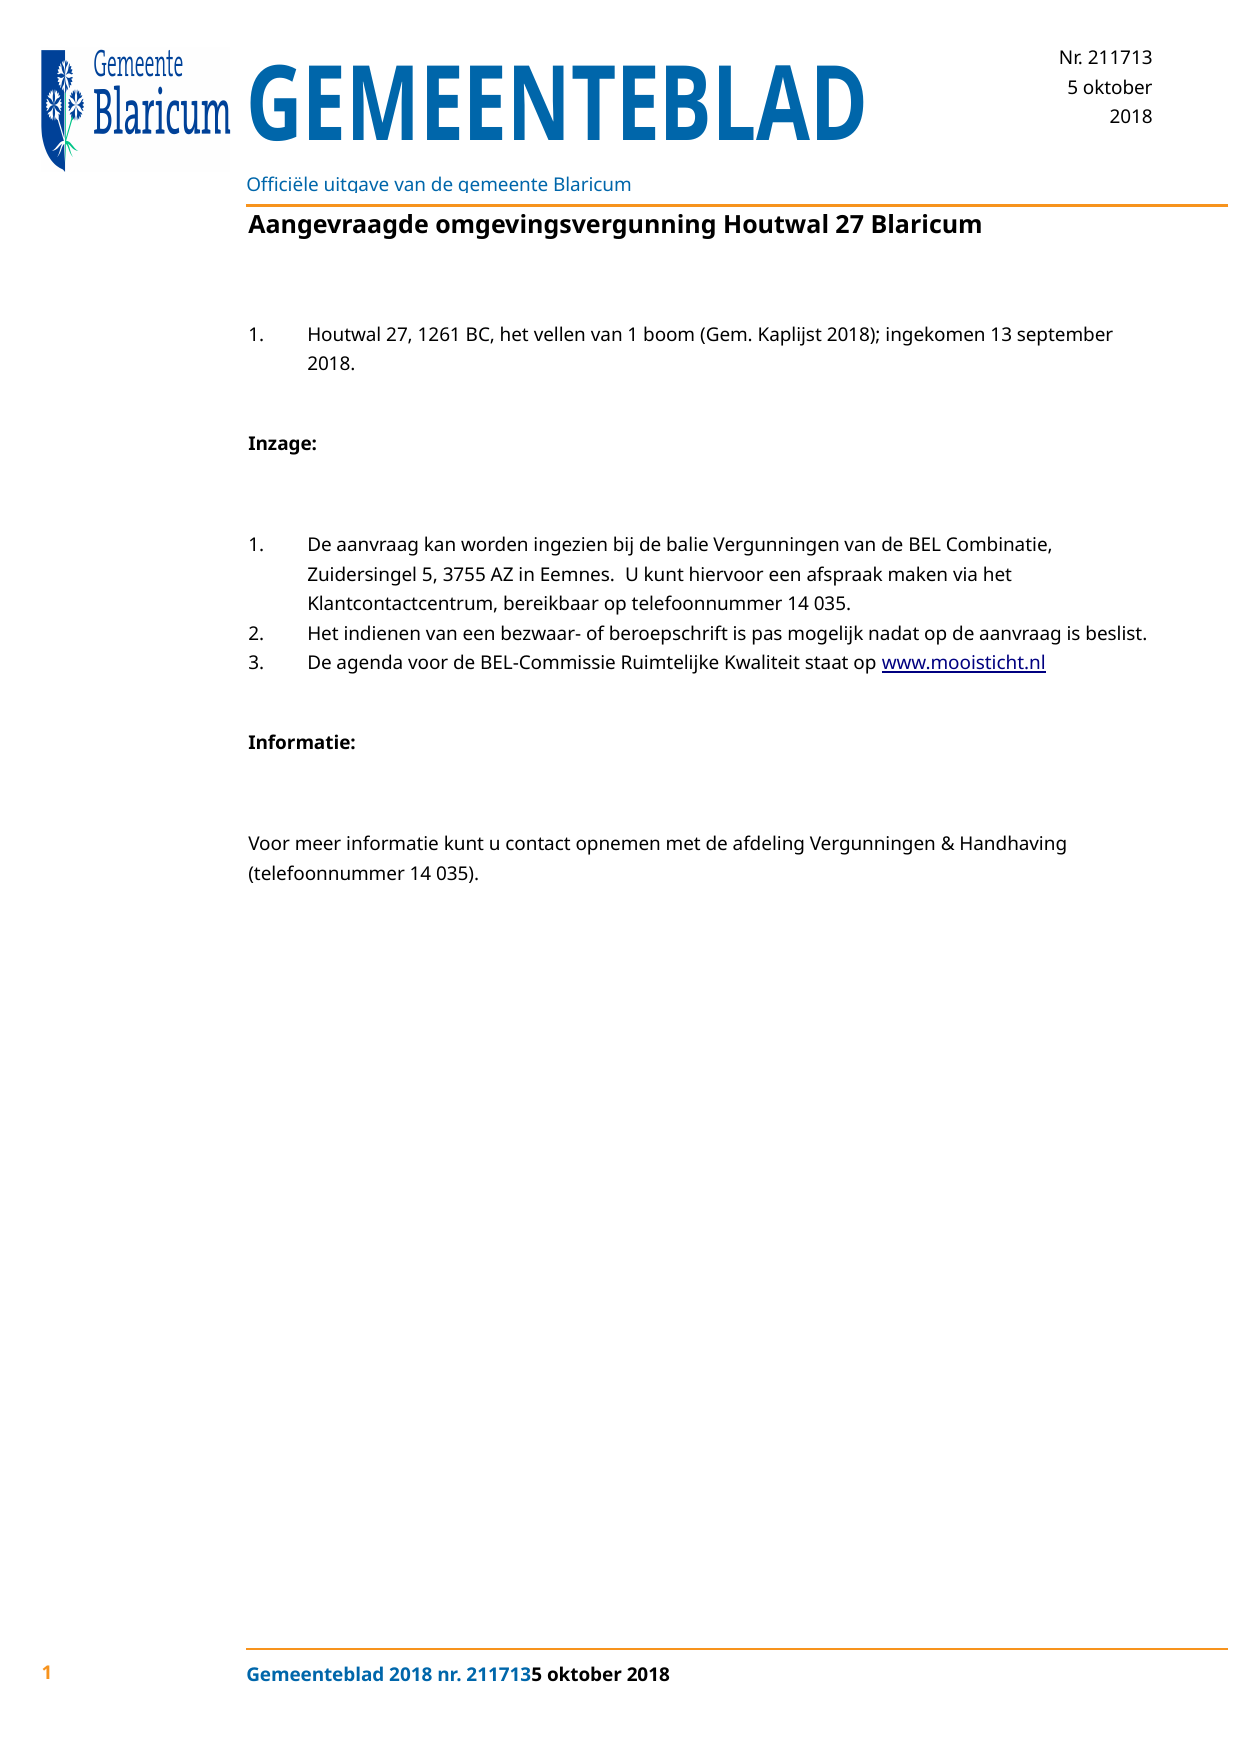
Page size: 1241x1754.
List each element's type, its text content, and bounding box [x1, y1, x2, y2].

text Voor meer informatie kunt u contact opnemen met de afdeling Vergunningen & Handhaving (telefoonnummer 14 035). [248, 830, 1152, 886]
list De aanvraag kan worden ingezien bij de balie Vergunningen van de BEL Combinatie, Zuidersingel 5, 3755 AZ in Eemnes. U kunt hiervoor een afspraak maken via het Klantcontactcentrum, bereikbaar op telefoonnummer 14 035. [248, 531, 1152, 616]
picture [41, 47, 231, 172]
text Aangevraagde omgevingsvergunning Houtwal 27 Blaricum [248, 207, 1152, 241]
list Houtwal 27, 1261 BC, het vellen van 1 boom (Gem. Kaplijst 2018); ingekomen 13 september 2018. [248, 321, 1152, 376]
text Inzage: [248, 430, 1152, 456]
list Het indienen van een bezwaar- of beroepschrift is pas mogelijk nadat op de aanvraag is beslist. [248, 620, 1152, 646]
text Informatie: [248, 729, 1152, 755]
list De agenda voor de BEL-Commissie Ruimtelijke Kwaliteit staat op www.mooisticht.nl [248, 649, 1152, 675]
